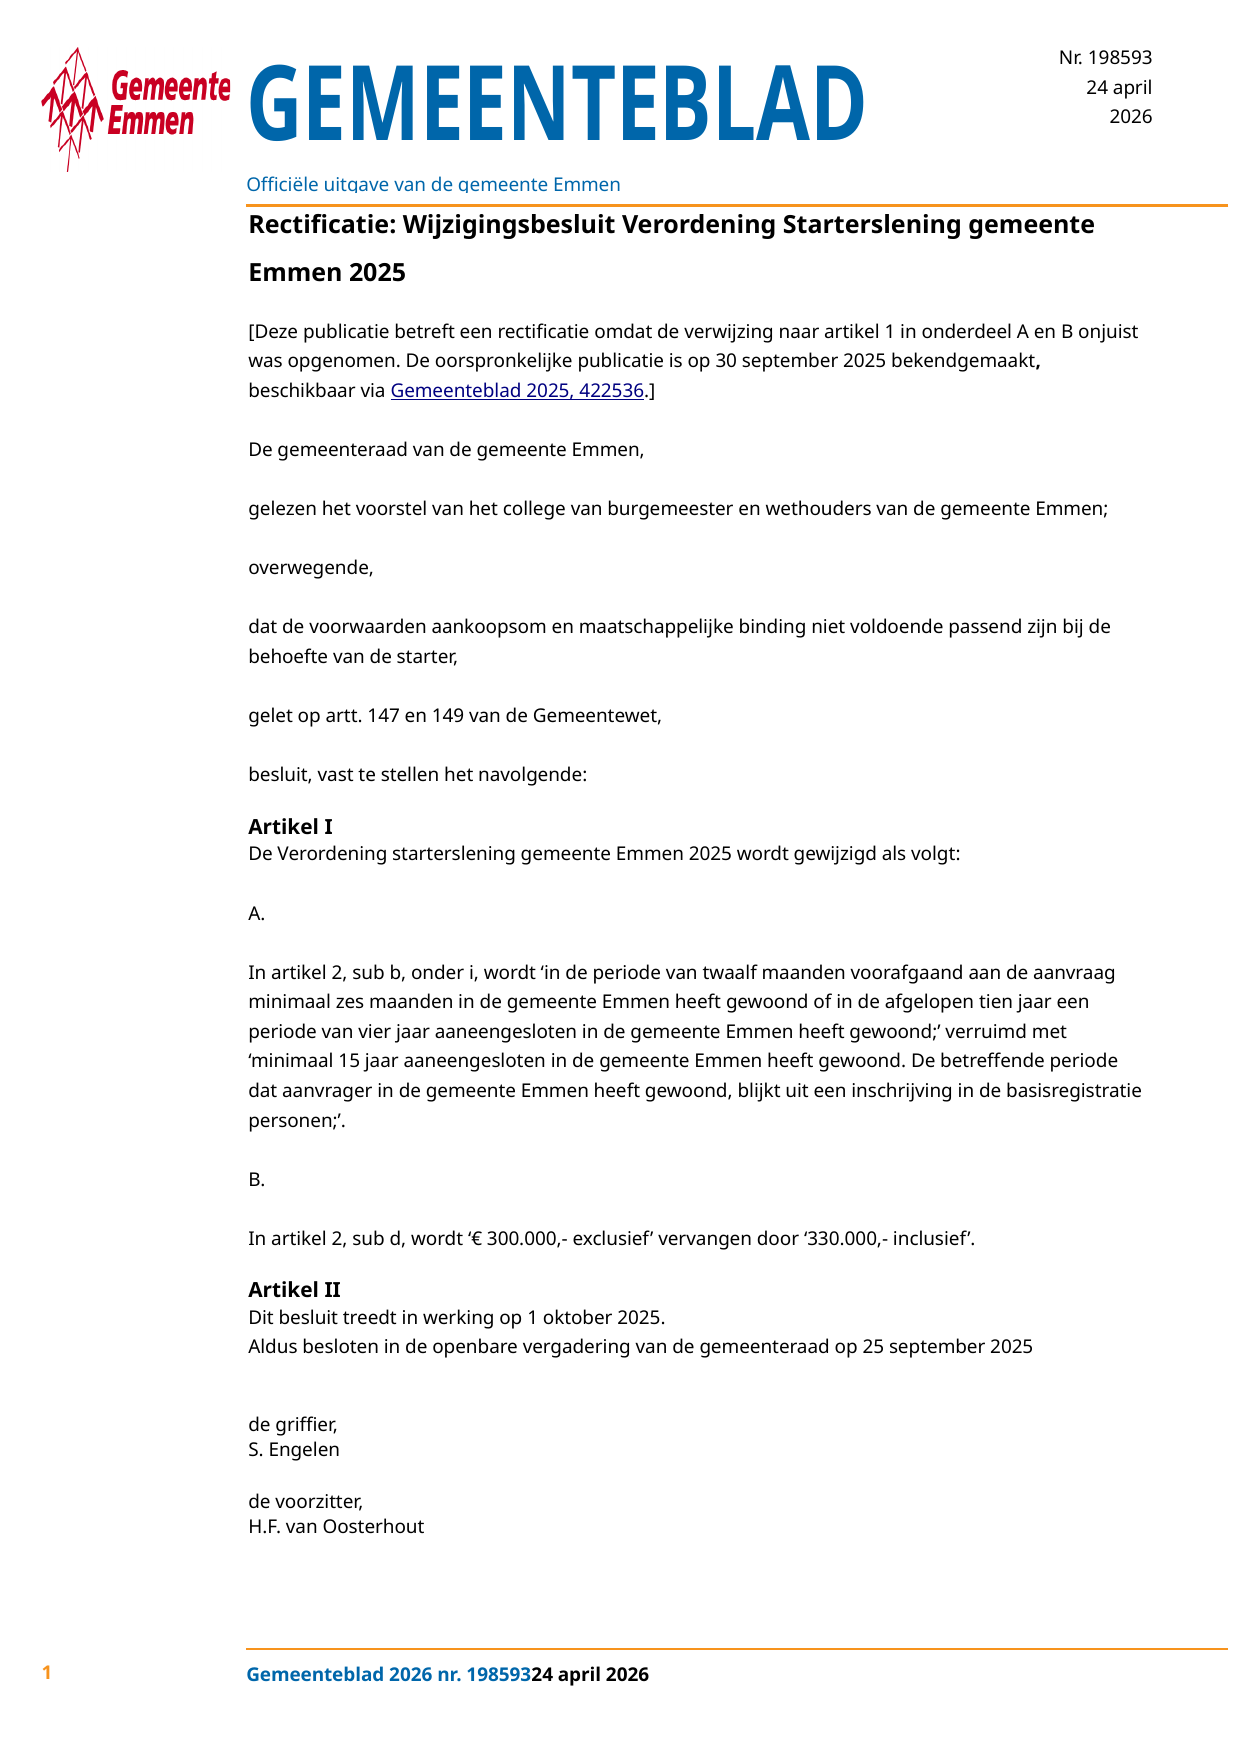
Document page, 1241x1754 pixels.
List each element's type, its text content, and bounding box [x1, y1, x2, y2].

text De gemeenteraad van de gemeente Emmen, [248, 436, 1152, 462]
text gelet op artt. 147 en 149 van de Gemeentewet, [248, 702, 1152, 728]
picture [41, 47, 231, 172]
text H.F. van Oosterhout [248, 1514, 1152, 1539]
text De Verordening starterslening gemeente Emmen 2025 wordt gewijzigd als volgt: [248, 841, 1152, 866]
text overwegende, [248, 554, 1152, 580]
text Rectificatie: Wijzigingsbesluit Verordening Starterslening gemeente Emmen 2025 [248, 207, 1152, 288]
text Dit besluit treedt in werking op 1 oktober 2025. [248, 1304, 1152, 1330]
text [Deze publicatie betreft een rectificatie omdat de verwijzing naar artikel 1 in onderdeel A en B onjuist was opgenomen. De oorspronkelijke publicatie is op 30 september 2025 bekendgemaakt, beschikbaar via Gemeenteblad 2025, 422536.] [248, 318, 1152, 403]
text gelezen het voorstel van het college van burgemeester en wethouders van de gemeente Emmen; [248, 495, 1152, 521]
text S. Engelen [248, 1436, 1152, 1462]
text de voorzitter, [248, 1488, 1152, 1514]
text A. [248, 900, 1152, 925]
text de griffier, [248, 1411, 1152, 1436]
text B. [248, 1166, 1152, 1192]
text Artikel II [248, 1276, 1152, 1304]
text Artikel I [248, 812, 1152, 841]
text In artikel 2, sub d, wordt ‘€ 300.000,- exclusief’ vervangen door ‘330.000,- inclusief’. [248, 1225, 1152, 1251]
text besluit, vast te stellen het navolgende: [248, 762, 1152, 787]
text Aldus besloten in de openbare vergadering van de gemeenteraad op 25 september 2025 [248, 1333, 1152, 1359]
text dat de voorwaarden aankoopsom en maatschappelijke binding niet voldoende passend zijn bij de behoefte van de starter, [248, 614, 1152, 669]
text In artikel 2, sub b, onder i, wordt ‘in de periode van twaalf maanden voorafgaand aan de aanvraag minimaal zes maanden in de gemeente Emmen heeft gewoond of in de afgelopen tien jaar een periode van vier jaar aaneengesloten in de gemeente Emmen heeft gewoond;’ verruimd met ‘minimaal 15 jaar aaneengesloten in de gemeente Emmen heeft gewoond. De betreffende periode dat aanvrager in de gemeente Emmen heeft gewoond, blijkt uit een inschrijving in de basisregistratie personen;’. [248, 959, 1152, 1132]
